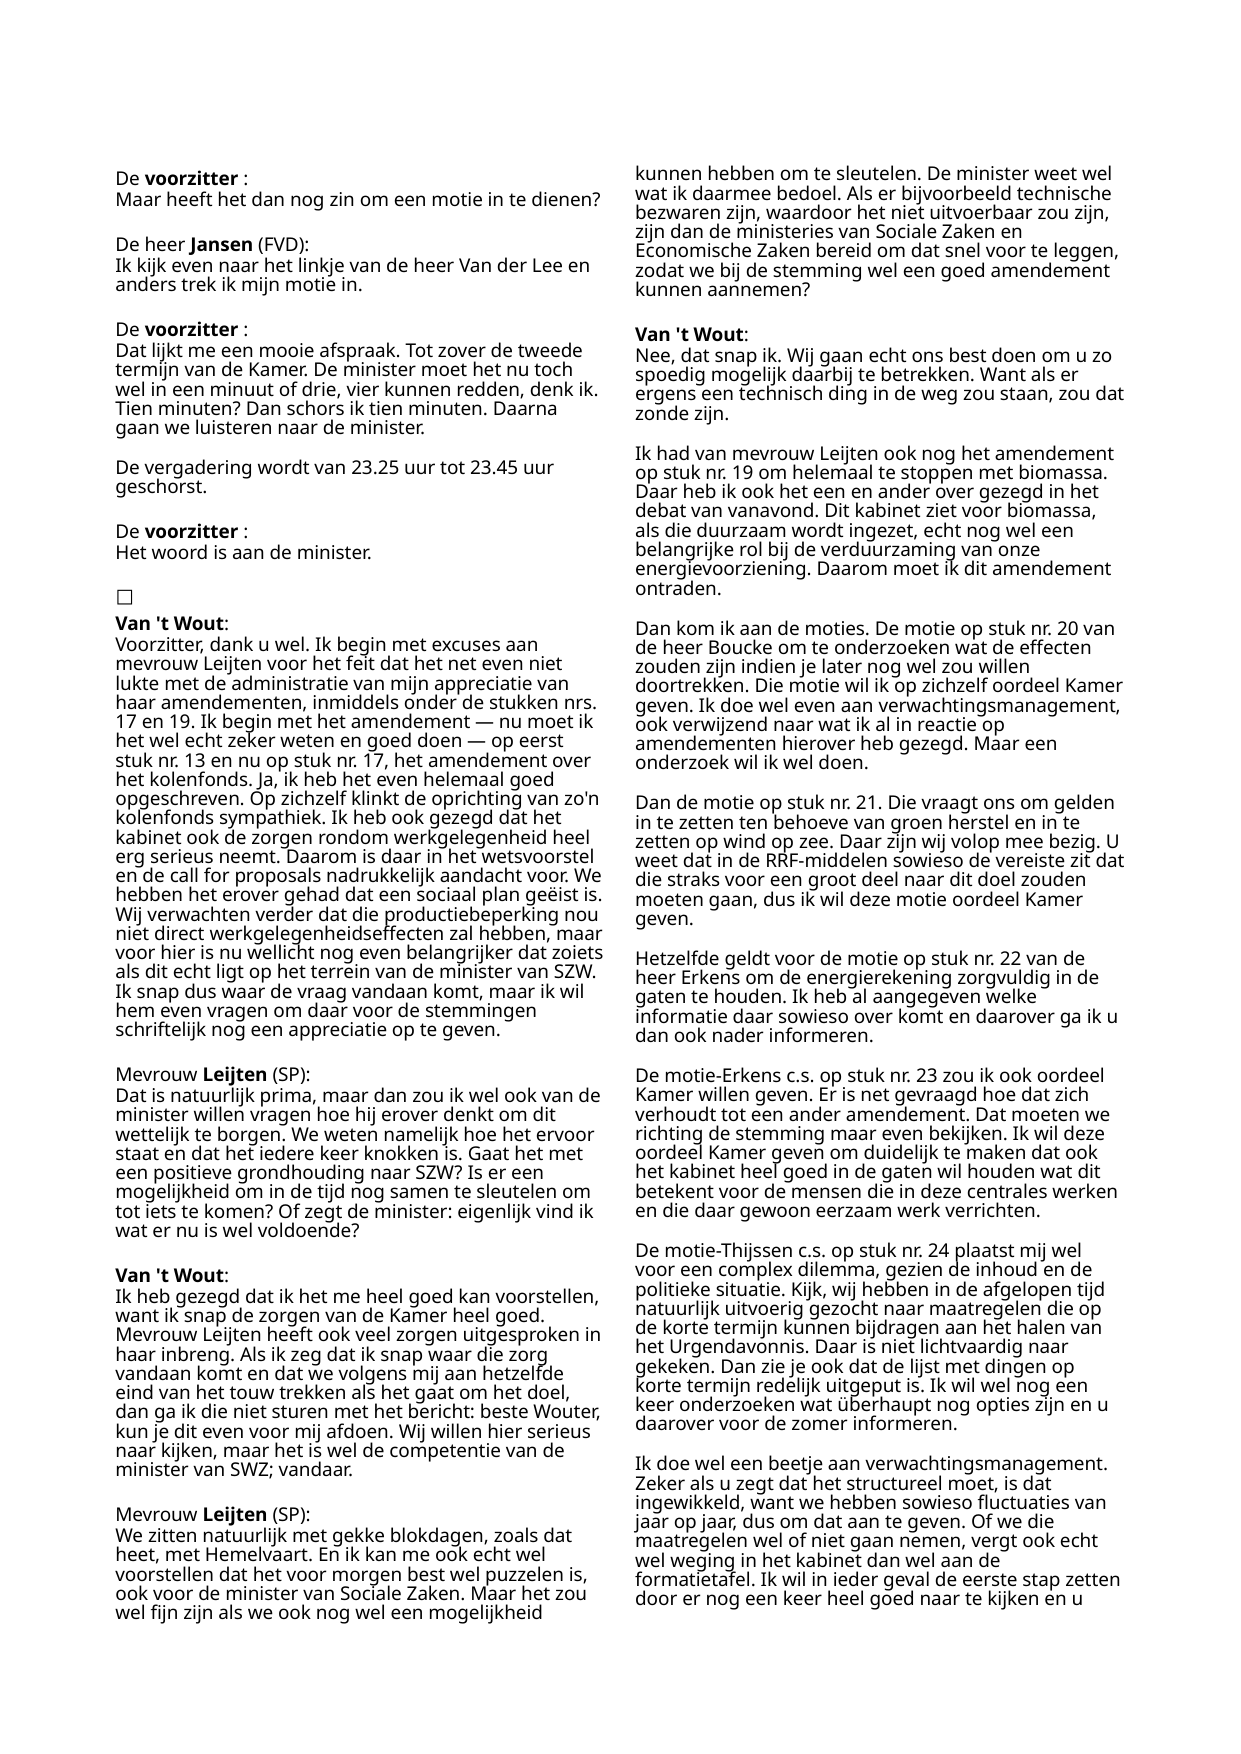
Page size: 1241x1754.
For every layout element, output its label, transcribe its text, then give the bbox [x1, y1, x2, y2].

text kunnen hebben om te sleutelen. De minister weet wel wat ik daarmee bedoel. Als er bijvoorbeeld technische bezwaren zijn, waardoor het niet uitvoerbaar zou zijn, zijn dan de ministeries van Sociale Zaken en Economische Zaken bereid om dat snel voor te leggen, zodat we bij de stemming wel een goed amendement kunnen aannemen? [635, 165, 1125, 300]
text ⬜ [115, 584, 605, 610]
text Van 't Wout: [115, 1262, 605, 1288]
text De voorzitter : [115, 519, 605, 544]
text Van 't Wout: [115, 610, 605, 636]
text De motie-Thijssen c.s. op stuk nr. 24 plaatst mij wel voor een complex dilemma, gezien de inhoud en de politieke situatie. Kijk, wij hebben in de afgelopen tijd natuurlijk uitvoerig gezocht naar maatregelen die op de korte termijn kunnen bijdragen aan het halen van het Urgendavonnis. Daar is niet lichtvaardig naar gekeken. Dan zie je ook dat de lijst met dingen op korte termijn redelijk uitgeput is. Ik wil wel nog een keer onderzoeken wat überhaupt nog opties zijn en u daarover voor de zomer informeren. [635, 1242, 1125, 1435]
text Ik doe wel een beetje aan verwachtingsmanagement. Zeker als u zegt dat het structureel moet, is dat ingewikkeld, want we hebben sowieso fluctuaties van jaar op jaar, dus om dat aan te geven. Of we die maatregelen wel of niet gaan nemen, vergt ook echt wel weging in het kabinet dan wel aan de formatietafel. Ik wil in ieder geval de eerste stap zetten door er nog een keer heel goed naar te kijken en u [635, 1455, 1125, 1609]
text Mevrouw Leijten (SP): [115, 1061, 605, 1087]
text Mevrouw Leijten (SP): [115, 1501, 605, 1527]
text Hetzelfde geldt voor de motie op stuk nr. 22 van de heer Erkens om de energierekening zorgvuldig in de gaten te houden. Ik heb al aangegeven welke informatie daar sowieso over komt en daarover ga ik u dan ook nader informeren. [635, 950, 1125, 1046]
text Ik heb gezegd dat ik het me heel goed kan voorstellen, want ik snap de zorgen van de Kamer heel goed. Mevrouw Leijten heeft ook veel zorgen uitgesproken in haar inbreng. Als ik zeg dat ik snap waar die zorg vandaan komt en dat we volgens mij aan hetzelfde eind van het touw trekken als het gaat om het doel, dan ga ik die niet sturen met het bericht: beste Wouter, kun je dit even voor mij afdoen. Wij willen hier serieus naar kijken, maar het is wel de competentie van de minister van SWZ; vandaar. [115, 1288, 605, 1481]
text Dan de motie op stuk nr. 21. Die vraagt ons om gelden in te zetten ten behoeve van groen herstel en in te zetten op wind op zee. Daar zijn wij volop mee bezig. U weet dat in de RRF-middelen sowieso de vereiste zit dat die straks voor een groot deel naar dit doel zouden moeten gaan, dus ik wil deze motie oordeel Kamer geven. [635, 794, 1125, 929]
text Het woord is aan de minister. [115, 544, 605, 564]
text De motie-Erkens c.s. op stuk nr. 23 zou ik ook oordeel Kamer willen geven. Er is net gevraagd hoe dat zich verhoudt tot een ander amendement. Dat moeten we richting de stemming maar even bekijken. Ik wil deze oordeel Kamer geven om duidelijk te maken dat ook het kabinet heel goed in de gaten wil houden wat dit betekent voor de mensen die in deze centrales werken en die daar gewoon eerzaam werk verrichten. [635, 1067, 1125, 1221]
text Maar heeft het dan nog zin om een motie in te dienen? [115, 191, 605, 210]
text Dan kom ik aan de moties. De motie op stuk nr. 20 van de heer Boucke om te onderzoeken wat de effecten zouden zijn indien je later nog wel zou willen doortrekken. Die motie wil ik op zichzelf oordeel Kamer geven. Ik doe wel even aan verwachtingsmanagement, ook verwijzend naar wat ik al in reactie op amendementen hierover heb gezegd. Maar een onderzoek wil ik wel doen. [635, 619, 1125, 774]
text Ik had van mevrouw Leijten ook nog het amendement op stuk nr. 19 om helemaal te stoppen met biomassa. Daar heb ik ook het een en ander over gezegd in het debat van vanavond. Dit kabinet ziet voor biomassa, als die duurzaam wordt ingezet, echt nog wel een belangrijke rol bij de verduurzaming van onze energievoorziening. Daarom moet ik dit amendement ontraden. [635, 444, 1125, 599]
text Dat is natuurlijk prima, maar dan zou ik wel ook van de minister willen vragen hoe hij erover denkt om dit wettelijk te borgen. We weten namelijk hoe het ervoor staat en dat het iedere keer knokken is. Gaat het met een positieve grondhouding naar SZW? Is er een mogelijkheid om in de tijd nog samen te sleutelen om tot iets te komen? Of zegt de minister: eigenlijk vind ik wat er nu is wel voldoende? [115, 1087, 605, 1241]
text Nee, dat snap ik. Wij gaan echt ons best doen om u zo spoedig mogelijk daarbij te betrekken. Want als er ergens een technisch ding in de weg zou staan, zou dat zonde zijn. [635, 347, 1125, 424]
text We zitten natuurlijk met gekke blokdagen, zoals dat heet, met Hemelvaart. En ik kan me ook echt wel voorstellen dat het voor morgen best wel puzzelen is, ook voor de minister van Sociale Zaken. Maar het zou wel fijn zijn als we ook nog wel een mogelijkheid [115, 1527, 605, 1623]
text De voorzitter : [115, 165, 605, 191]
text Ik kijk even naar het linkje van de heer Van der Lee en anders trek ik mijn motie in. [115, 257, 605, 296]
text Voorzitter, dank u wel. Ik begin met excuses aan mevrouw Leijten voor het feit dat het net even niet lukte met de administratie van mijn appreciatie van haar amendementen, inmiddels onder de stukken nrs. 17 en 19. Ik begin met het amendement — nu moet ik het wel echt zeker weten en goed doen — op eerst stuk nr. 13 en nu op stuk nr. 17, het amendement over het kolenfonds. Ja, ik heb het even helemaal goed opgeschreven. Op zichzelf klinkt de oprichting van zo'n kolenfonds sympathiek. Ik heb ook gezegd dat het kabinet ook de zorgen rondom werkgelegenheid heel erg serieus neemt. Daarom is daar in het wetsvoorstel en de call for proposals nadrukkelijk aandacht voor. We hebben het erover gehad dat een sociaal plan geëist is. Wij verwachten verder dat die productiebeperking nou niet direct werkgelegenheidseffecten zal hebben, maar voor hier is nu wellicht nog even belangrijker dat zoiets als dit echt ligt op het terrein van de minister van SZW. Ik snap dus waar de vraag vandaan komt, maar ik wil hem even vragen om daar voor de stemmingen schriftelijk nog een appreciatie op te geven. [115, 636, 605, 1041]
text De voorzitter : [115, 316, 605, 342]
text Dat lijkt me een mooie afspraak. Tot zover de tweede termijn van de Kamer. De minister moet het nu toch wel in een minuut of drie, vier kunnen redden, denk ik. Tien minuten? Dan schors ik tien minuten. Daarna gaan we luisteren naar de minister. [115, 342, 605, 438]
text De heer Jansen (FVD): [115, 231, 605, 257]
text Van 't Wout: [635, 321, 1125, 347]
text De vergadering wordt van 23.25 uur tot 23.45 uur geschorst. [115, 459, 605, 498]
